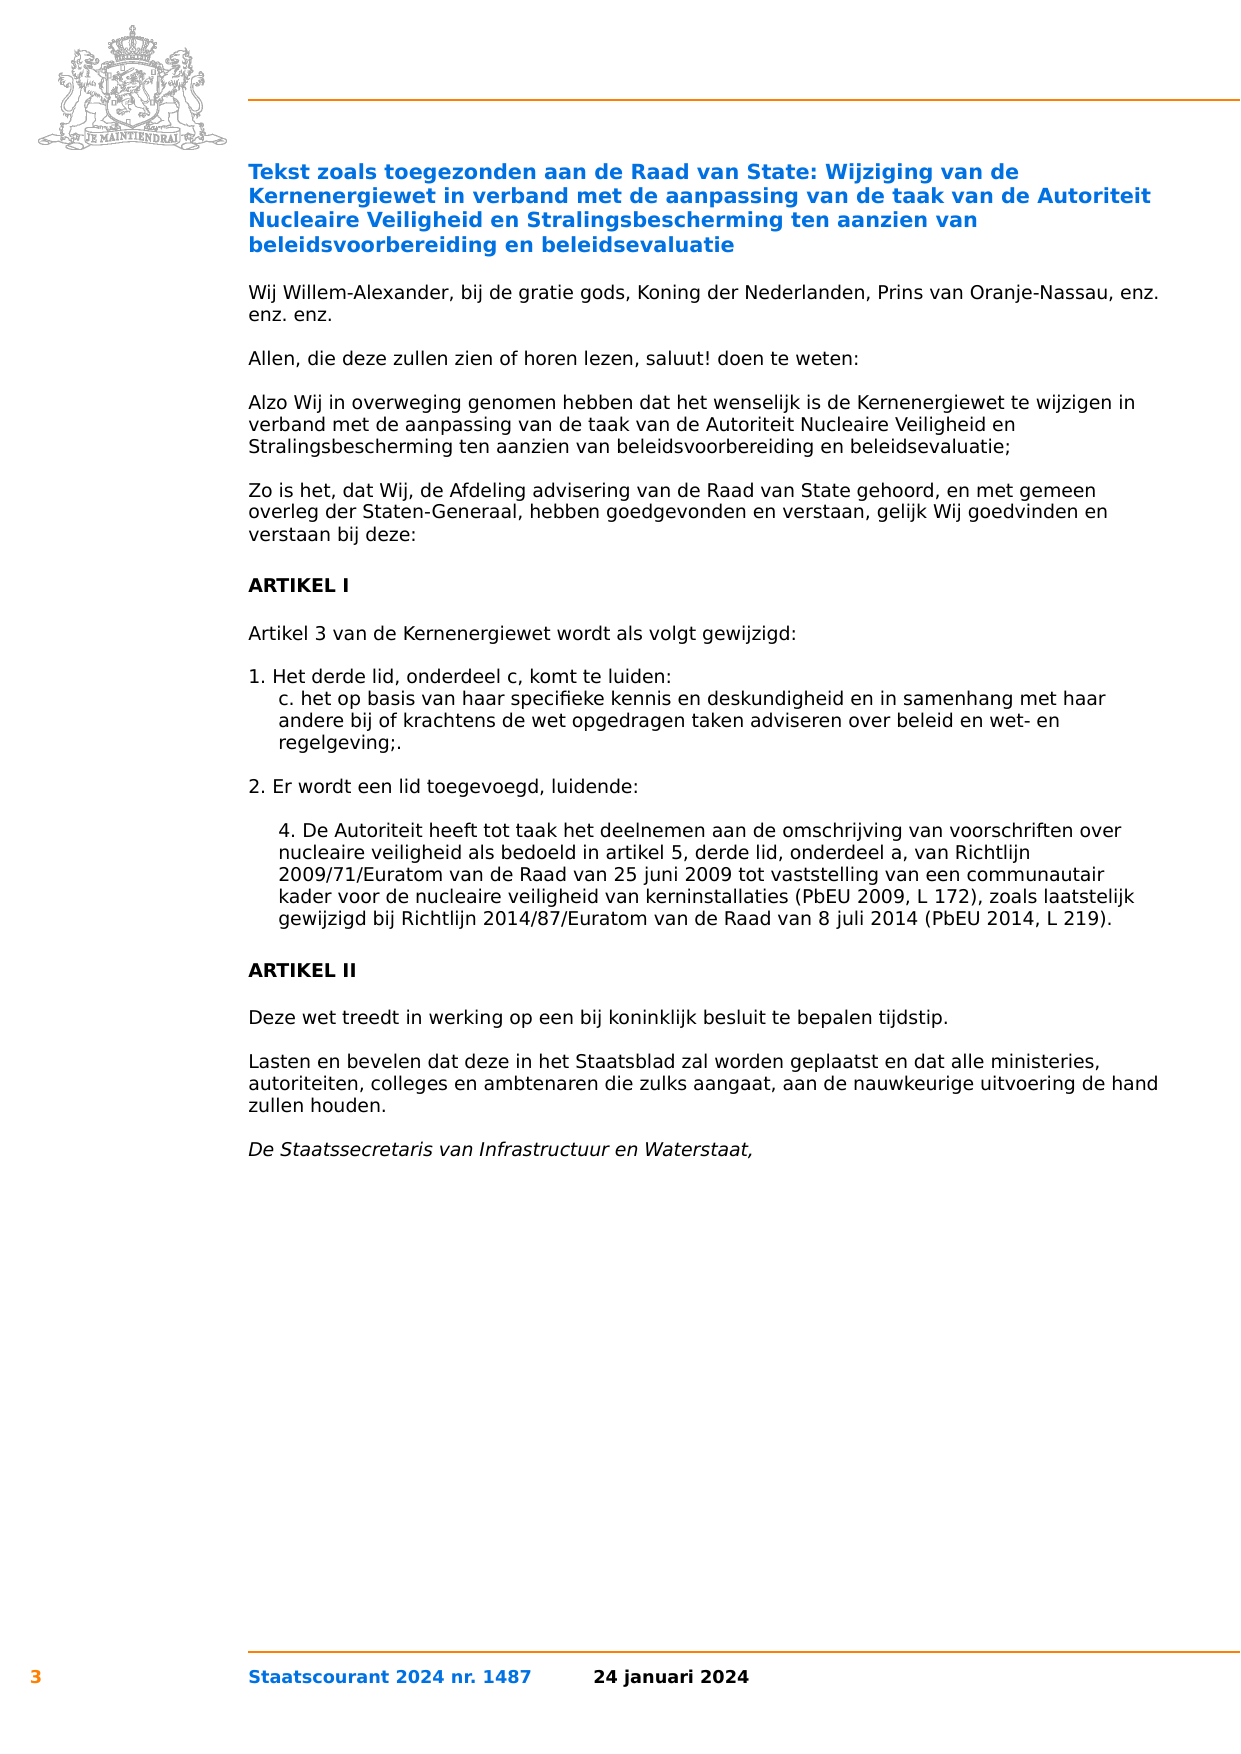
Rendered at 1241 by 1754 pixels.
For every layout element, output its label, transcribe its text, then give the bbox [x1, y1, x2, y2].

text c. het op basis van haar specifieke kennis en deskundigheid en in samenhang met haar andere bij of krachtens de wet opgedragen taken adviseren over beleid en wet- en regelgeving;. [278, 688, 1163, 754]
subtitle Tekst zoals toegezonden aan de Raad van State: Wijziging van de Kernenergiewet in verband met de aanpassing van de taak van de Autoriteit Nucleaire Veiligheid en Stralingsbescherming ten aanzien van beleidsvoorbereiding en beleidsevaluatie [248, 160, 1163, 257]
text De Staatssecretaris van Infrastructuur en Waterstaat, [248, 1138, 1163, 1160]
picture [38, 25, 227, 150]
text Deze wet treedt in werking op een bij koninklijk besluit te bepalen tijdstip. [248, 1007, 1163, 1029]
text Zo is het, dat Wij, de Afdeling advisering van de Raad van State gehoord, en met gemeen overleg der Staten-Generaal, hebben goedgevonden en verstaan, gelijk Wij goedvinden en verstaan bij deze: [248, 479, 1163, 545]
subtitle ARTIKEL II [248, 960, 1163, 982]
text Lasten en bevelen dat deze in het Staatsblad zal worden geplaatst en dat alle ministeries, autoriteiten, colleges en ambtenaren die zulks aangaat, aan de nauwkeurige uitvoering de hand zullen houden. [248, 1051, 1163, 1117]
text Alzo Wij in overweging genomen hebben dat het wenselijk is de Kernenergiewet te wijzigen in verband met de aanpassing van de taak van de Autoriteit Nucleaire Veiligheid en Stralingsbescherming ten aanzien van beleidsvoorbereiding en beleidsevaluatie; [248, 392, 1163, 458]
text Allen, die deze zullen zien of horen lezen, saluut! doen te weten: [248, 348, 1163, 370]
text 2. Er wordt een lid toegevoegd, luidende: [248, 776, 1163, 798]
text 1. Het derde lid, onderdeel c, komt te luiden: [248, 666, 1163, 688]
subtitle ARTIKEL I [248, 575, 1163, 597]
text Artikel 3 van de Kernenergiewet wordt als volgt gewijzigd: [248, 622, 1163, 644]
text Wij Willem-Alexander, bij de gratie gods, Koning der Nederlanden, Prins van Oranje-Nassau, enz. enz. enz. [248, 282, 1163, 326]
text 4. De Autoriteit heeft tot taak het deelnemen aan de omschrijving van voorschriften over nucleaire veiligheid als bedoeld in artikel 5, derde lid, onderdeel a, van Richtlijn 2009/71/Euratom van de Raad van 25 juni 2009 tot vaststelling van een communautair kader voor de nucleaire veiligheid van kerninstallaties (PbEU 2009, L 172), zoals laatstelijk gewijzigd bij Richtlijn 2014/87/Euratom van de Raad van 8 juli 2014 (PbEU 2014, L 219). [278, 820, 1163, 930]
